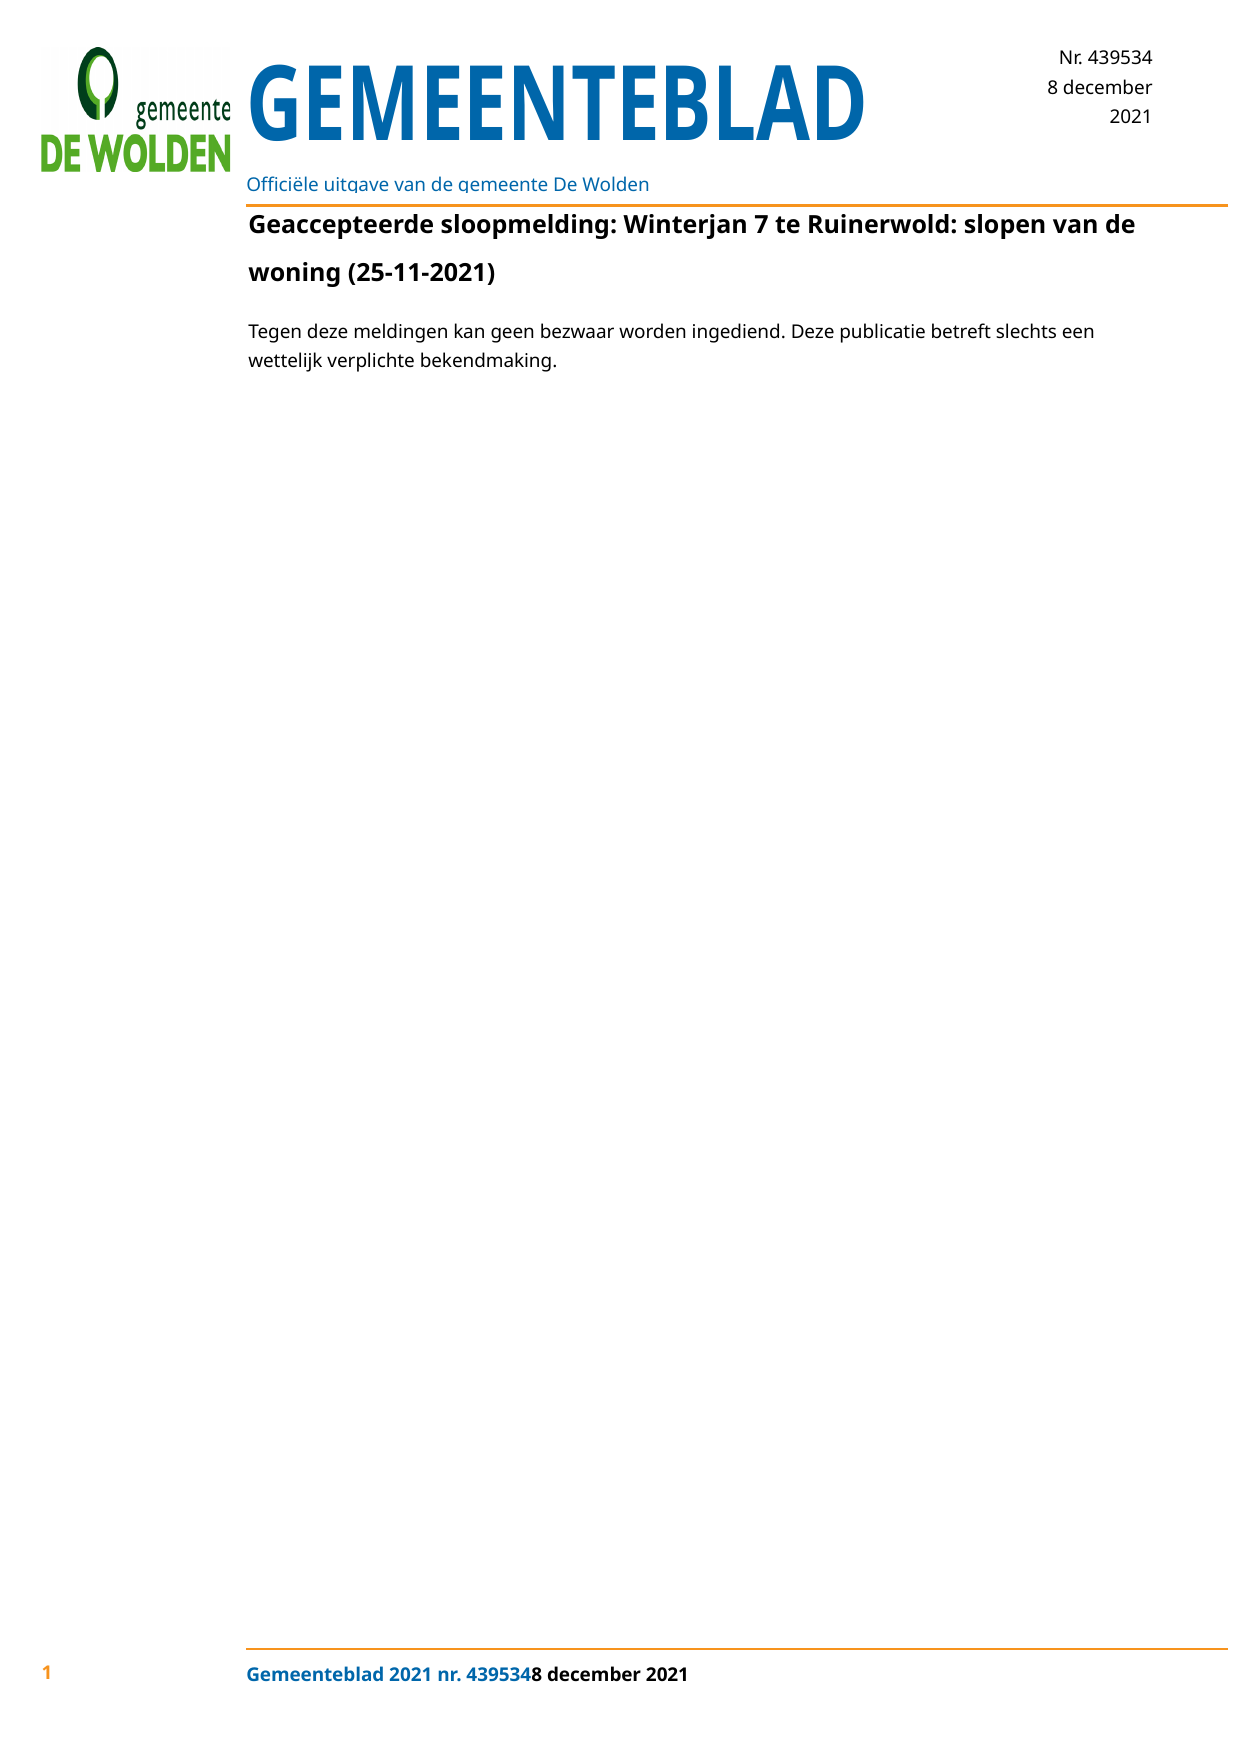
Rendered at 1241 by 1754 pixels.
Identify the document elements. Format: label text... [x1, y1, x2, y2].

text Tegen deze meldingen kan geen bezwaar worden ingediend. Deze publicatie betreft slechts een wettelijk verplichte bekendmaking. [248, 318, 1152, 373]
text Geaccepteerde sloopmelding: Winterjan 7 te Ruinerwold: slopen van de woning (25-11-2021) [248, 207, 1152, 288]
picture [41, 47, 231, 172]
